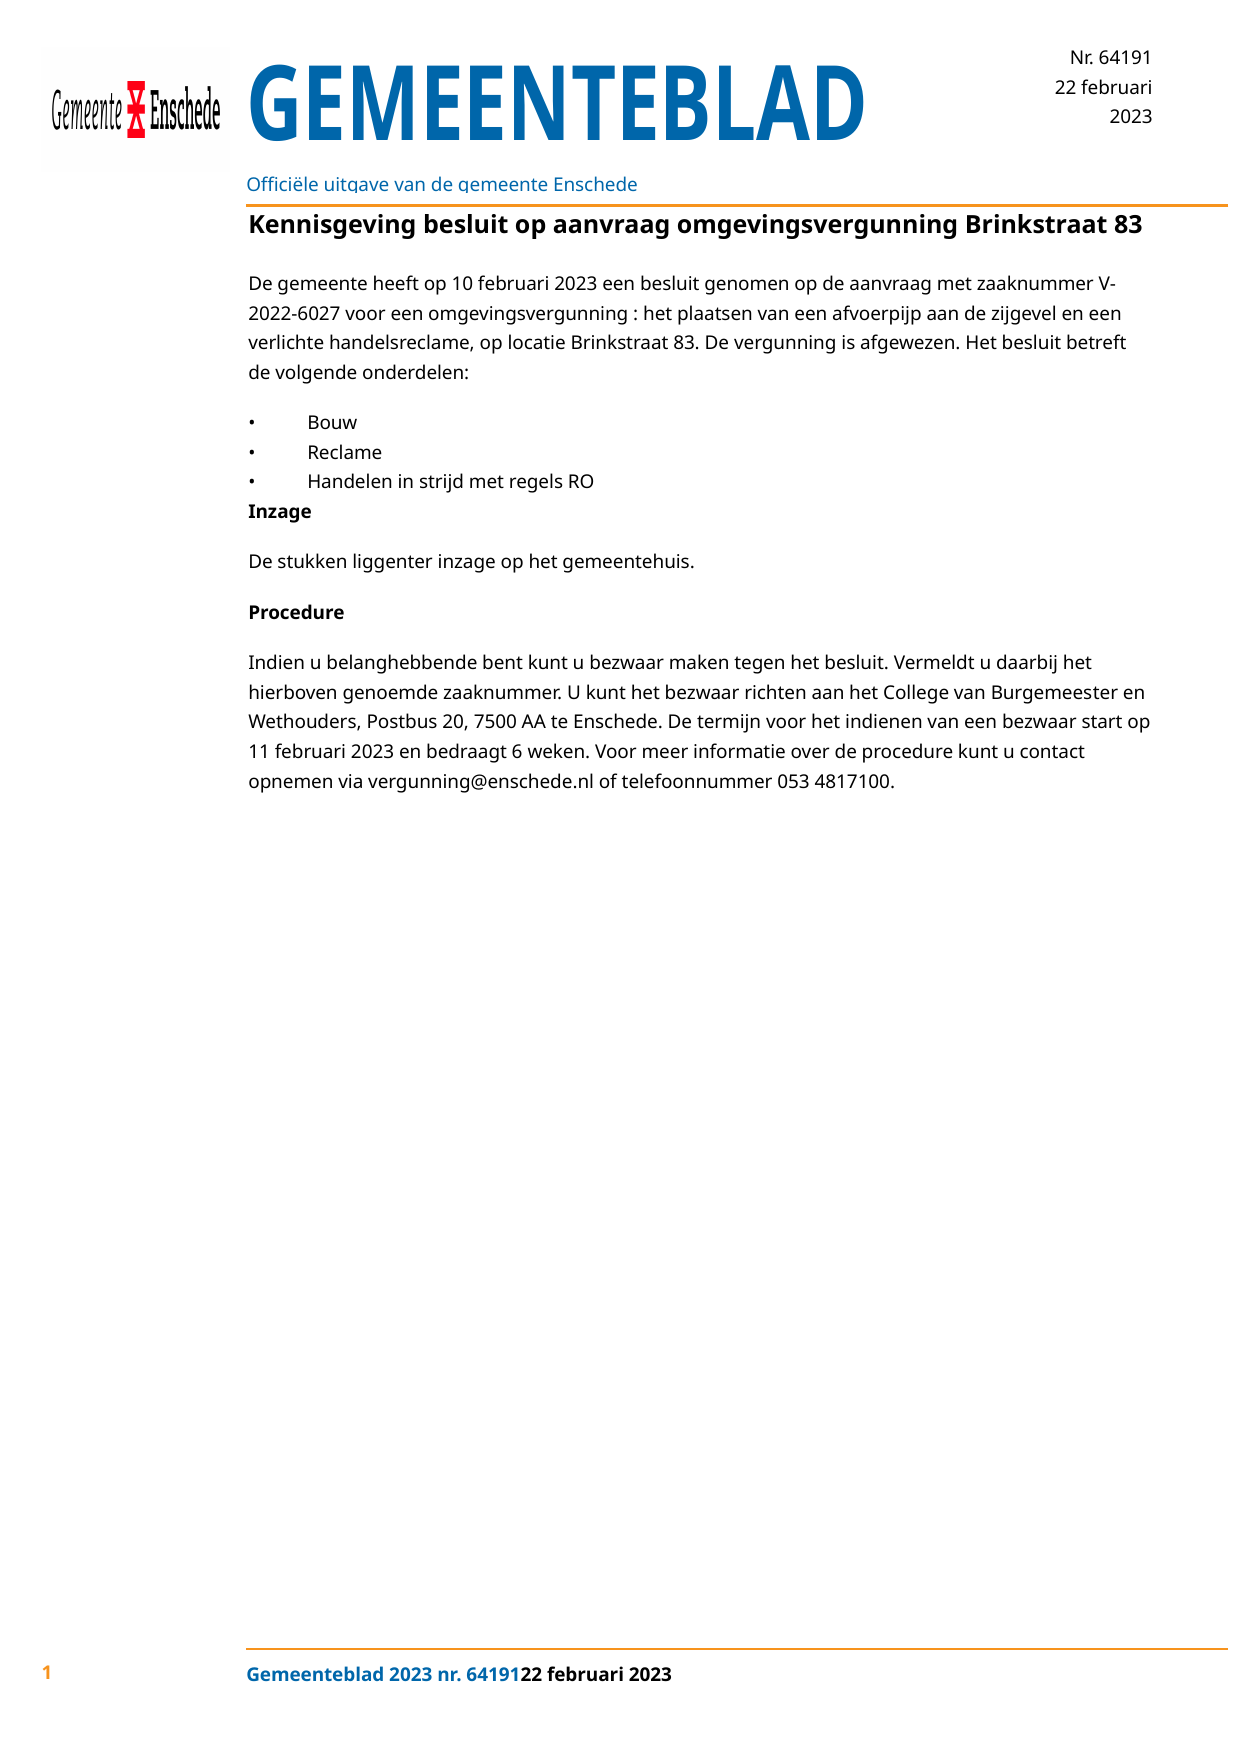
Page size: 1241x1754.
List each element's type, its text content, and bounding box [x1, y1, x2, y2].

list Bouw [248, 409, 1152, 435]
text Inzage [248, 498, 1152, 524]
text Indien u belanghebbende bent kunt u bezwaar maken tegen het besluit. Vermeldt u daarbij het hierboven genoemde zaaknummer. U kunt het bezwaar richten aan het College van Burgemees­ter en Wethouders, Postbus 20, 7500 AA te Enschede. De termijn voor het indienen van een bezwaar start op 11 februari 2023 en bedraagt 6 weken. Voor meer informatie over de procedure kunt u contact opnemen via vergunning@enschede.nl of telefoonnummer 053 4817100. [248, 649, 1152, 793]
text De stukken liggenter inzage op het gemeentehuis. [248, 549, 1152, 574]
text Procedure [248, 599, 1152, 625]
list Reclame [248, 439, 1152, 465]
text De gemeente heeft op 10 februari 2023 een besluit genomen op de aanvraag met zaaknummer V-2022-6027 voor een omgevingsvergunning : het plaatsen van een afvoerpijp aan de zijgevel en een verlichte handelsreclame, op locatie Brinkstraat 83. De vergunning is afgewezen. Het besluit betreft de volgende onderdelen: [248, 270, 1152, 385]
text Kennisgeving besluit op aanvraag omgevingsvergunning Brinkstraat 83 [248, 207, 1152, 241]
picture [41, 47, 231, 172]
list Handelen in strijd met regels RO [248, 469, 1152, 494]
